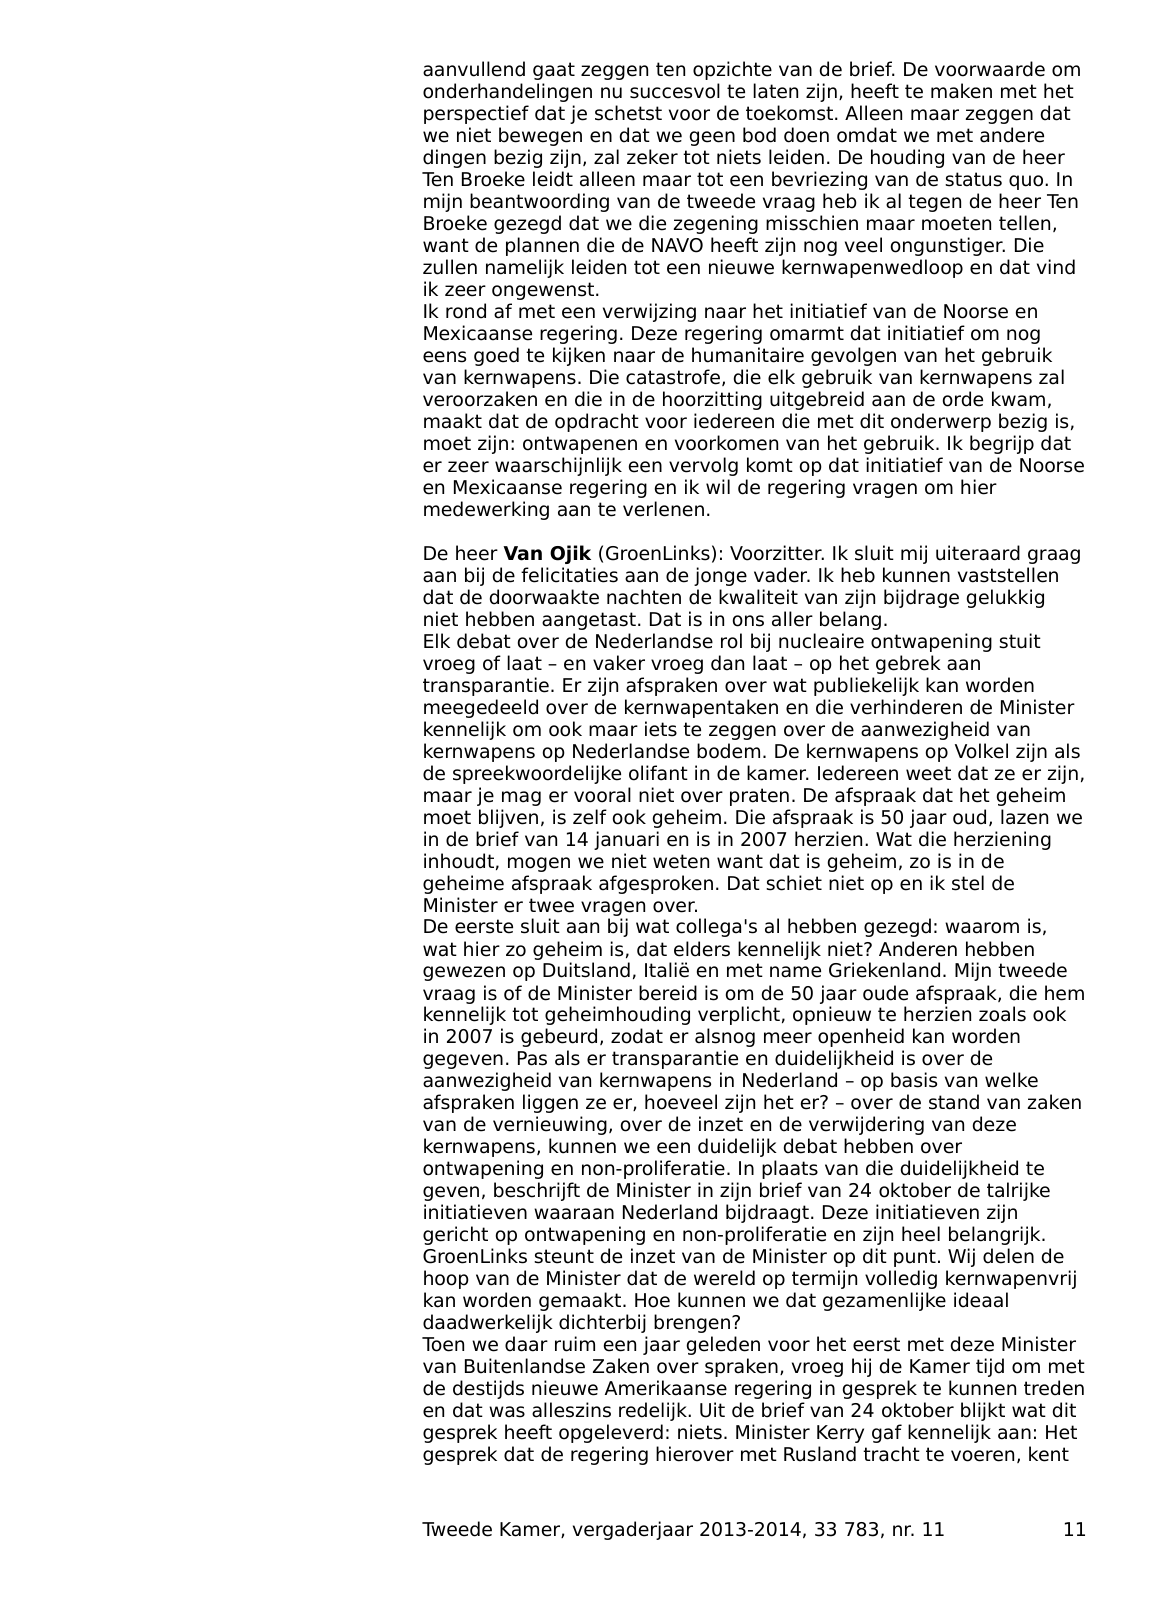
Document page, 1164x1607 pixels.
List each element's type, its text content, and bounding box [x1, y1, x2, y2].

text De eerste sluit aan bij wat collega's al hebben gezegd: waarom is, wat hier zo geheim is, dat elders kennelijk niet? Anderen hebben gewezen op Duitsland, Italië en met name Griekenland. Mijn tweede vraag is of de Minister bereid is om de 50 jaar oude afspraak, die hem kennelijk tot geheimhouding verplicht, opnieuw te herzien zoals ook in 2007 is gebeurd, zodat er alsnog meer openheid kan worden gegeven. Pas als er transparantie en duidelijkheid is over de aanwezigheid van kernwapens in Nederland – op basis van welke afspraken liggen ze er, hoeveel zijn het er? – over de stand van zaken van de vernieuwing, over de inzet en de verwijdering van deze kernwapens, kunnen we een duidelijk debat hebben over ontwapening en non-proliferatie. In plaats van die duidelijkheid te geven, beschrijft de Minister in zijn brief van 24 oktober de talrijke initiatieven waaraan Nederland bijdraagt. Deze initiatieven zijn gericht op ontwapening en non-proliferatie en zijn heel belangrijk. GroenLinks steunt de inzet van de Minister op dit punt. Wij delen de hoop van de Minister dat de wereld op termijn volledig kernwapenvrij kan worden gemaakt. Hoe kunnen we dat gezamenlijke ideaal daadwerkelijk dichterbij brengen? [422, 916, 1087, 1334]
text Toen we daar ruim een jaar geleden voor het eerst met deze Minister van Buitenlandse Zaken over spraken, vroeg hij de Kamer tijd om met de destijds nieuwe Amerikaanse regering in gesprek te kunnen treden en dat was alleszins redelijk. Uit de brief van 24 oktober blijkt wat dit gesprek heeft opgeleverd: niets. Minister Kerry gaf kennelijk aan: Het gesprek dat de regering hierover met Rusland tracht te voeren, kent [422, 1334, 1087, 1466]
text De heer Van Ojik (GroenLinks): Voorzitter. Ik sluit mij uiteraard graag aan bij de felicitaties aan de jonge vader. Ik heb kunnen vaststellen dat de doorwaakte nachten de kwaliteit van zijn bijdrage gelukkig niet hebben aangetast. Dat is in ons aller belang. [422, 543, 1087, 631]
text aanvullend gaat zeggen ten opzichte van de brief. De voorwaarde om onderhandelingen nu succesvol te laten zijn, heeft te maken met het perspectief dat je schetst voor de toekomst. Alleen maar zeggen dat we niet bewegen en dat we geen bod doen omdat we met andere dingen bezig zijn, zal zeker tot niets leiden. De houding van de heer Ten Broeke leidt alleen maar tot een bevriezing van de status quo. In mijn beantwoording van de tweede vraag heb ik al tegen de heer Ten Broeke gezegd dat we die zegening misschien maar moeten tellen, want de plannen die de NAVO heeft zijn nog veel ongunstiger. Die zullen namelijk leiden tot een nieuwe kernwapenwedloop en dat vind ik zeer ongewenst. [422, 59, 1087, 301]
text Elk debat over de Nederlandse rol bij nucleaire ontwapening stuit vroeg of laat – en vaker vroeg dan laat – op het gebrek aan transparantie. Er zijn afspraken over wat publiekelijk kan worden meegedeeld over de kernwapentaken en die verhinderen de Minister kennelijk om ook maar iets te zeggen over de aanwezigheid van kernwapens op Nederlandse bodem. De kernwapens op Volkel zijn als de spreekwoordelijke olifant in de kamer. Iedereen weet dat ze er zijn, maar je mag er vooral niet over praten. De afspraak dat het geheim moet blijven, is zelf ook geheim. Die afspraak is 50 jaar oud, lazen we in de brief van 14 januari en is in 2007 herzien. Wat die herziening inhoudt, mogen we niet weten want dat is geheim, zo is in de geheime afspraak afgesproken. Dat schiet niet op en ik stel de Minister er twee vragen over. [422, 631, 1087, 916]
text Ik rond af met een verwijzing naar het initiatief van de Noorse en Mexicaanse regering. Deze regering omarmt dat initiatief om nog eens goed te kijken naar de humanitaire gevolgen van het gebruik van kernwapens. Die catastrofe, die elk gebruik van kernwapens zal veroorzaken en die in de hoorzitting uitgebreid aan de orde kwam, maakt dat de opdracht voor iedereen die met dit onderwerp bezig is, moet zijn: ontwapenen en voorkomen van het gebruik. Ik begrijp dat er zeer waarschijnlijk een vervolg komt op dat initiatief van de Noorse en Mexicaanse regering en ik wil de regering vragen om hier medewerking aan te verlenen. [422, 301, 1087, 521]
